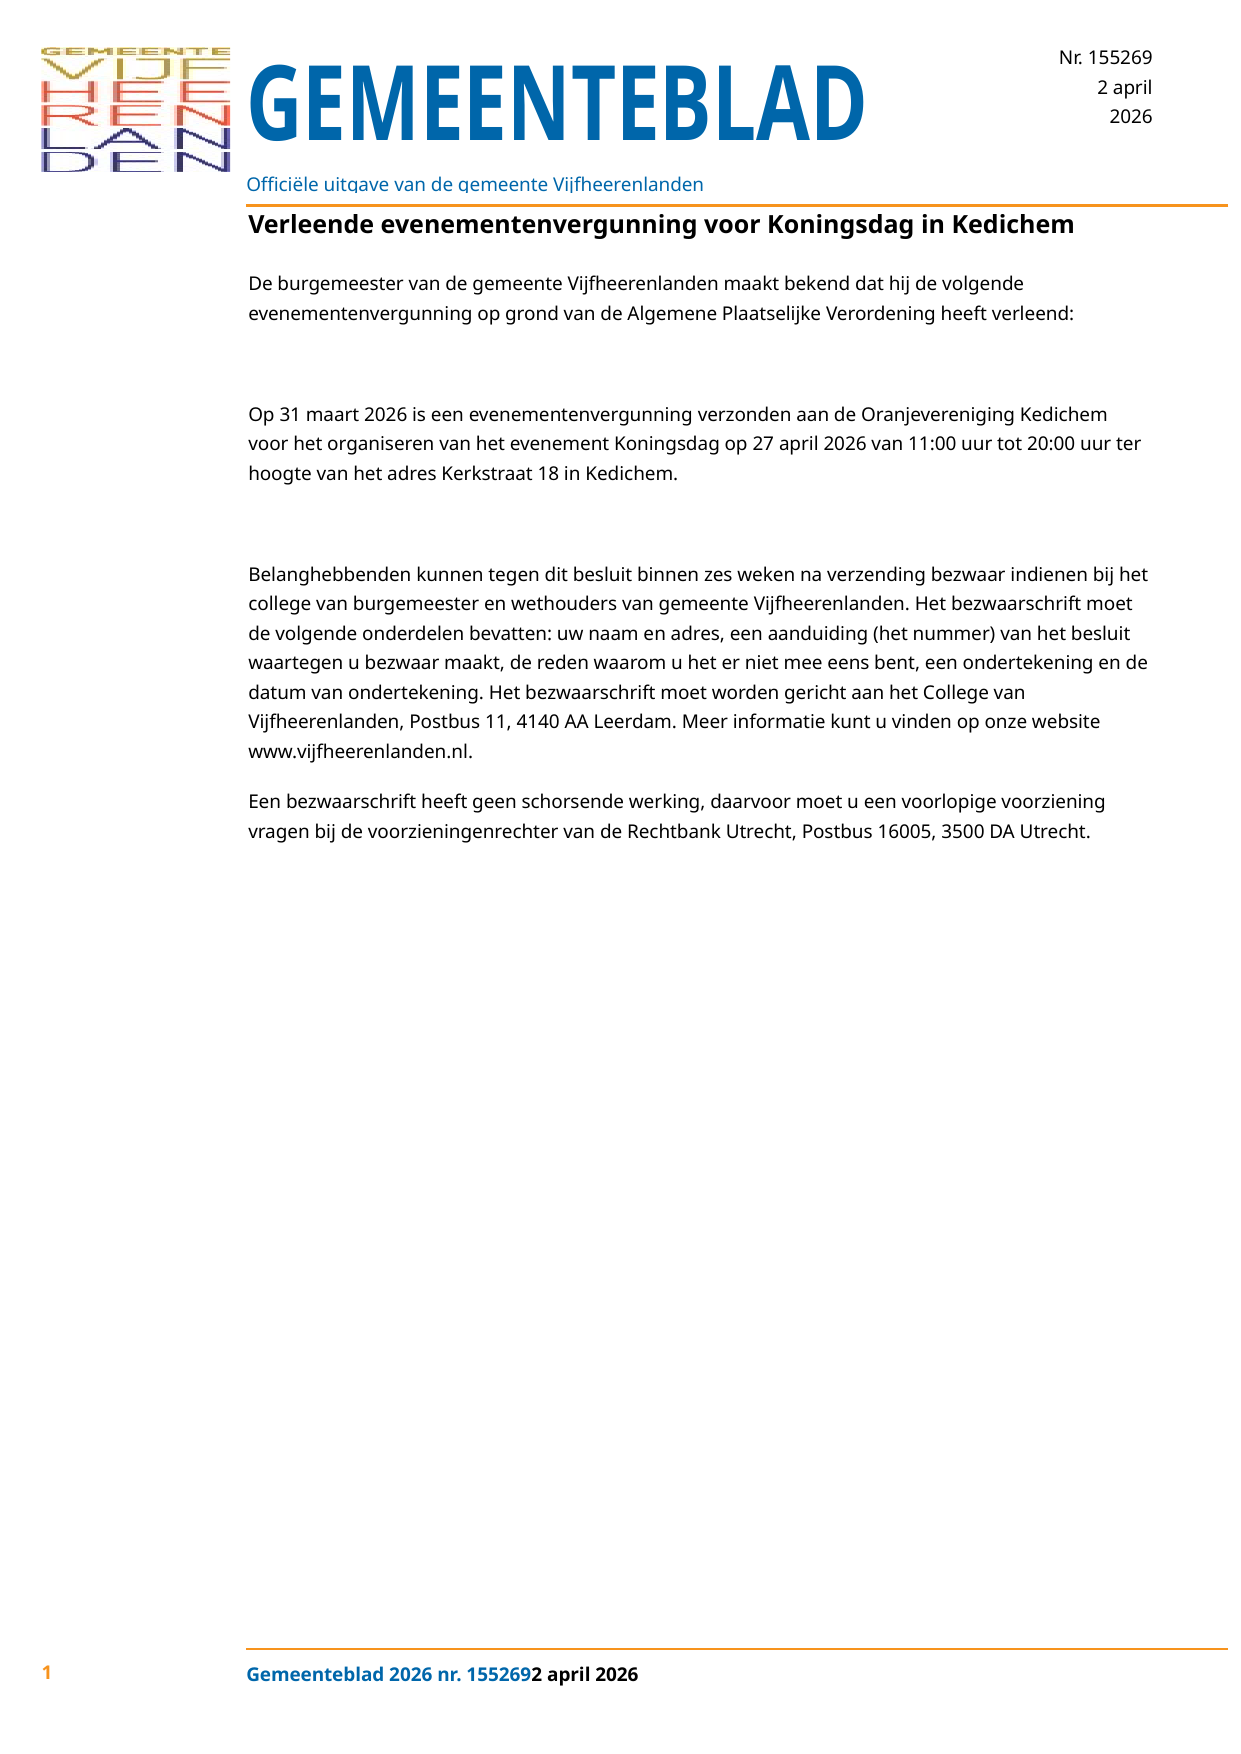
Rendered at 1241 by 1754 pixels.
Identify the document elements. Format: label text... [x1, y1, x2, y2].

picture [41, 47, 231, 172]
text Verleende evenementenvergunning voor Koningsdag in Kedichem [248, 207, 1152, 241]
text De burgemeester van de gemeente Vijfheerenlanden maakt bekend dat hij de volgende evenementenvergunning op grond van de Algemene Plaatselijke Verordening heeft verleend: [248, 270, 1152, 326]
text Belanghebbenden kunnen tegen dit besluit binnen zes weken na verzending bezwaar indienen bij het college van burgemeester en wethouders van gemeente Vijfheerenlanden. Het bezwaarschrift moet de volgende onderdelen bevatten: uw naam en adres, een aanduiding (het nummer) van het besluit waartegen u bezwaar maakt, de reden waarom u het er niet mee eens bent, een ondertekening en de datum van ondertekening. Het bezwaarschrift moet worden gericht aan het College van Vijfheerenlanden, Postbus 11, 4140 AA Leerdam. Meer informatie kunt u vinden op onze website www.vijfheerenlanden.nl. [248, 561, 1152, 764]
text Op 31 maart 2026 is een evenementenvergunning verzonden aan de Oranjevereniging Kedichem voor het organiseren van het evenement Koningsdag op 27 april 2026 van 11:00 uur tot 20:00 uur ter hoogte van het adres Kerkstraat 18 in Kedichem. [248, 401, 1152, 486]
text Een bezwaarschrift heeft geen schorsende werking, daarvoor moet u een voorlopige voorziening vragen bij de voorzieningenrechter van de Rechtbank Utrecht, Postbus 16005, 3500 DA Utrecht. [248, 789, 1152, 844]
